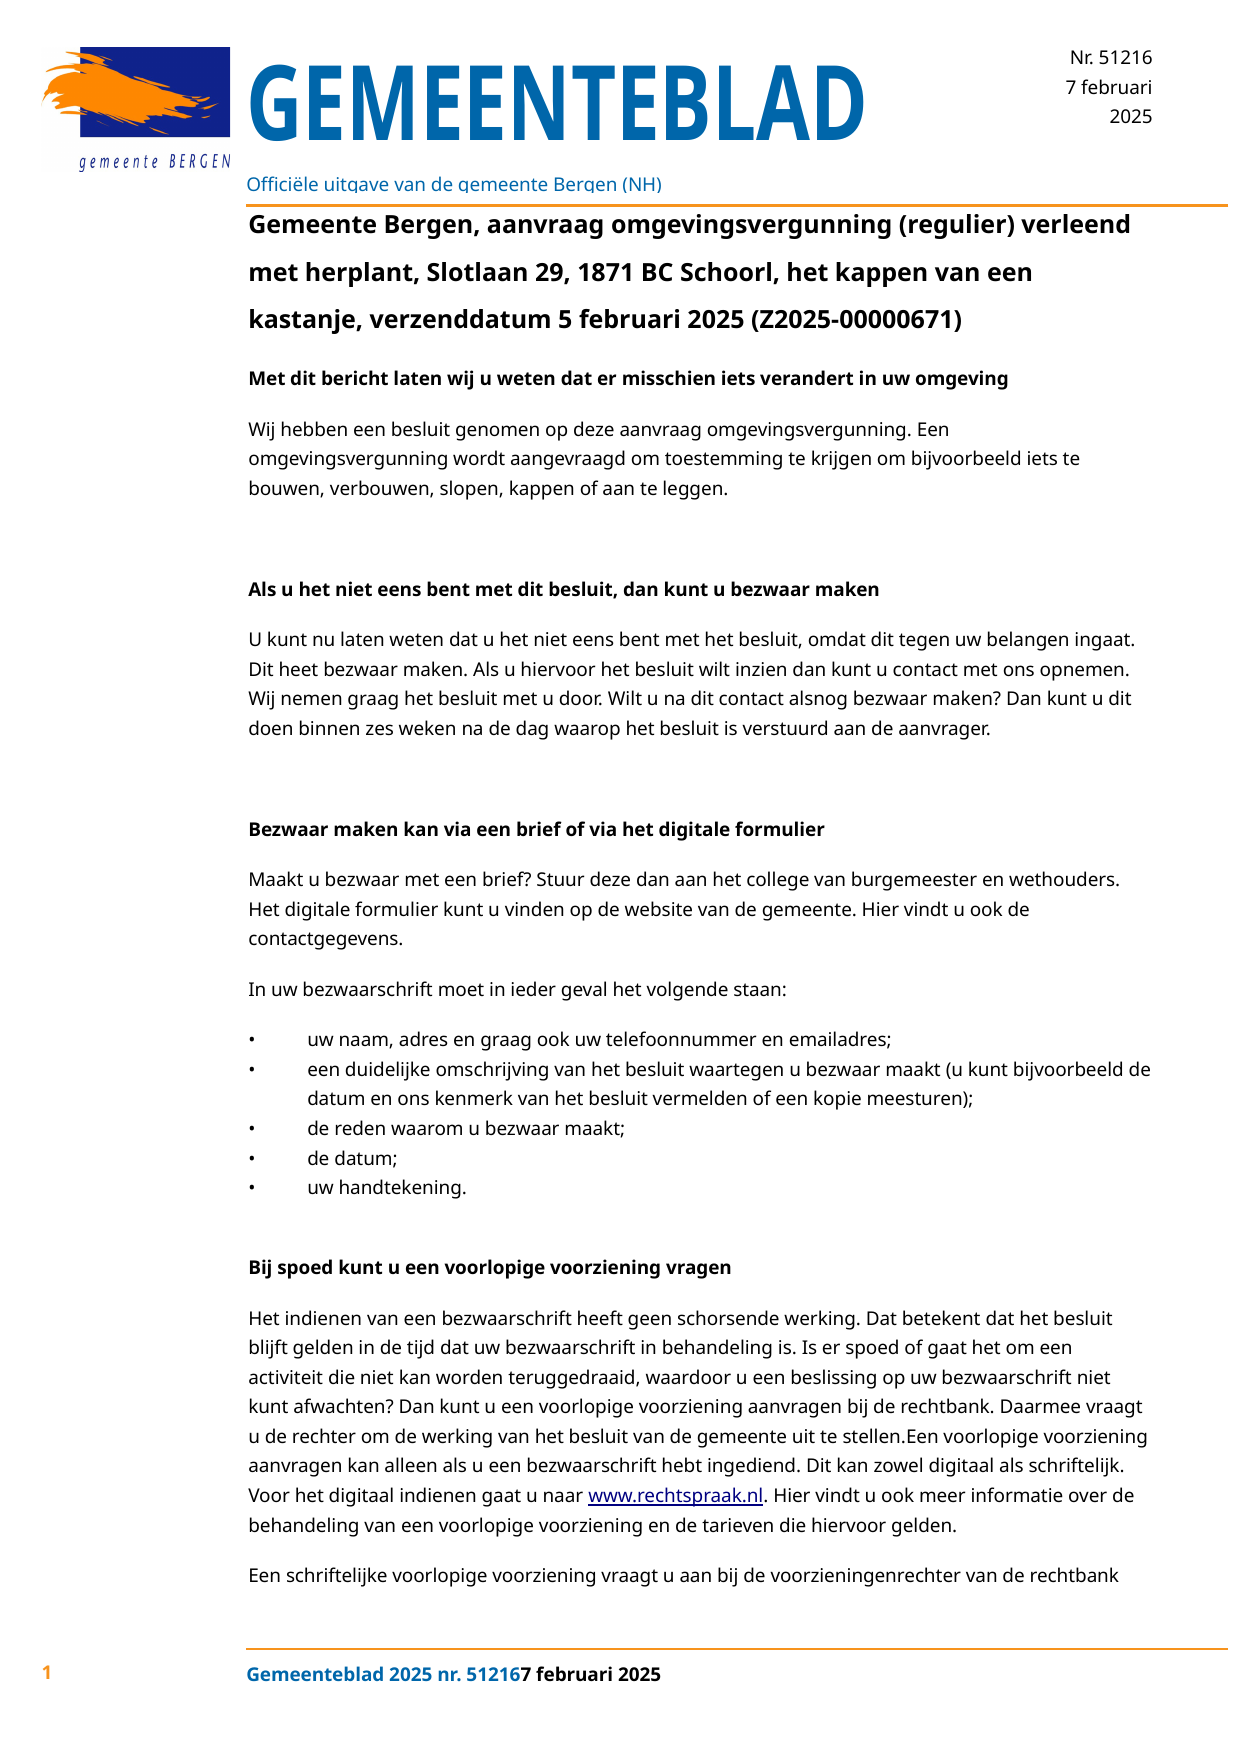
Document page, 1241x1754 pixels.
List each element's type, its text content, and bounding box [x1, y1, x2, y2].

text Het indienen van een bezwaarschrift heeft geen schorsende werking. Dat betekent dat het besluit blijft gelden in de tijd dat uw bezwaarschrift in behandeling is. Is er spoed of gaat het om een activiteit die niet kan worden teruggedraaid, waardoor u een beslissing op uw bezwaarschrift niet kunt afwachten? Dan kunt u een voorlopige voorziening aanvragen bij de rechtbank. Daarmee vraagt u de rechter om de werking van het besluit van de gemeente uit te stellen.Een voorlopige voorziening aanvragen kan alleen als u een bezwaarschrift hebt ingediend. Dit kan zowel digitaal als schriftelijk. Voor het digitaal indienen gaat u naar www.rechtspraak.nl. Hier vindt u ook meer informatie over de behandeling van een voorlopige voorziening en de tarieven die hiervoor gelden. [248, 1305, 1152, 1537]
list een duidelijke omschrijving van het besluit waartegen u bezwaar maakt (u kunt bijvoorbeeld de datum en ons kenmerk van het besluit vermelden of een kopie meesturen); [248, 1056, 1152, 1111]
text Als u het niet eens bent met dit besluit, dan kunt u bezwaar maken [248, 576, 1152, 602]
text Met dit bericht laten wij u weten dat er misschien iets verandert in uw omgeving [248, 366, 1152, 391]
text Bezwaar maken kan via een brief of via het digitale formulier [248, 816, 1152, 842]
list uw handtekening. [248, 1174, 1152, 1200]
text Maakt u bezwaar met een brief? Stuur deze dan aan het college van burgemeester en wethouders. Het digitale formulier kunt u vinden op de website van de gemeente. Hier vindt u ook de contactgegevens. [248, 866, 1152, 951]
text In uw bezwaarschrift moet in ieder geval het volgende staan: [248, 976, 1152, 1002]
list de datum; [248, 1145, 1152, 1170]
text Wij hebben een besluit genomen op deze aanvraag omgevingsvergunning. Een omgevingsvergunning wordt aangevraagd om toestemming te krijgen om bijvoorbeeld iets te bouwen, verbouwen, slopen, kappen of aan te leggen. [248, 416, 1152, 501]
picture [41, 47, 231, 172]
list de reden waarom u bezwaar maakt; [248, 1115, 1152, 1141]
text U kunt nu laten weten dat u het niet eens bent met het besluit, omdat dit tegen uw belangen ingaat. Dit heet bezwaar maken. Als u hiervoor het besluit wilt inzien dan kunt u contact met ons opnemen. Wij nemen graag het besluit met u door. Wilt u na dit contact alsnog bezwaar maken? Dan kunt u dit doen binnen zes weken na de dag waarop het besluit is verstuurd aan de aanvrager. [248, 626, 1152, 741]
text Gemeente Bergen, aanvraag omgevingsvergunning (regulier) verleend met herplant, Slotlaan 29, 1871 BC Schoorl, het kappen van een kastanje, verzenddatum 5 februari 2025 (Z2025-00000671) [248, 207, 1152, 336]
text Bij spoed kunt u een voorlopige voorziening vragen [248, 1254, 1152, 1280]
text Een schriftelijke voorlopige voorziening vraagt u aan bij de voorzieningenrechter van de rechtbank [248, 1562, 1152, 1588]
list uw naam, adres en graag ook uw telefoonnummer en emailadres; [248, 1026, 1152, 1052]
